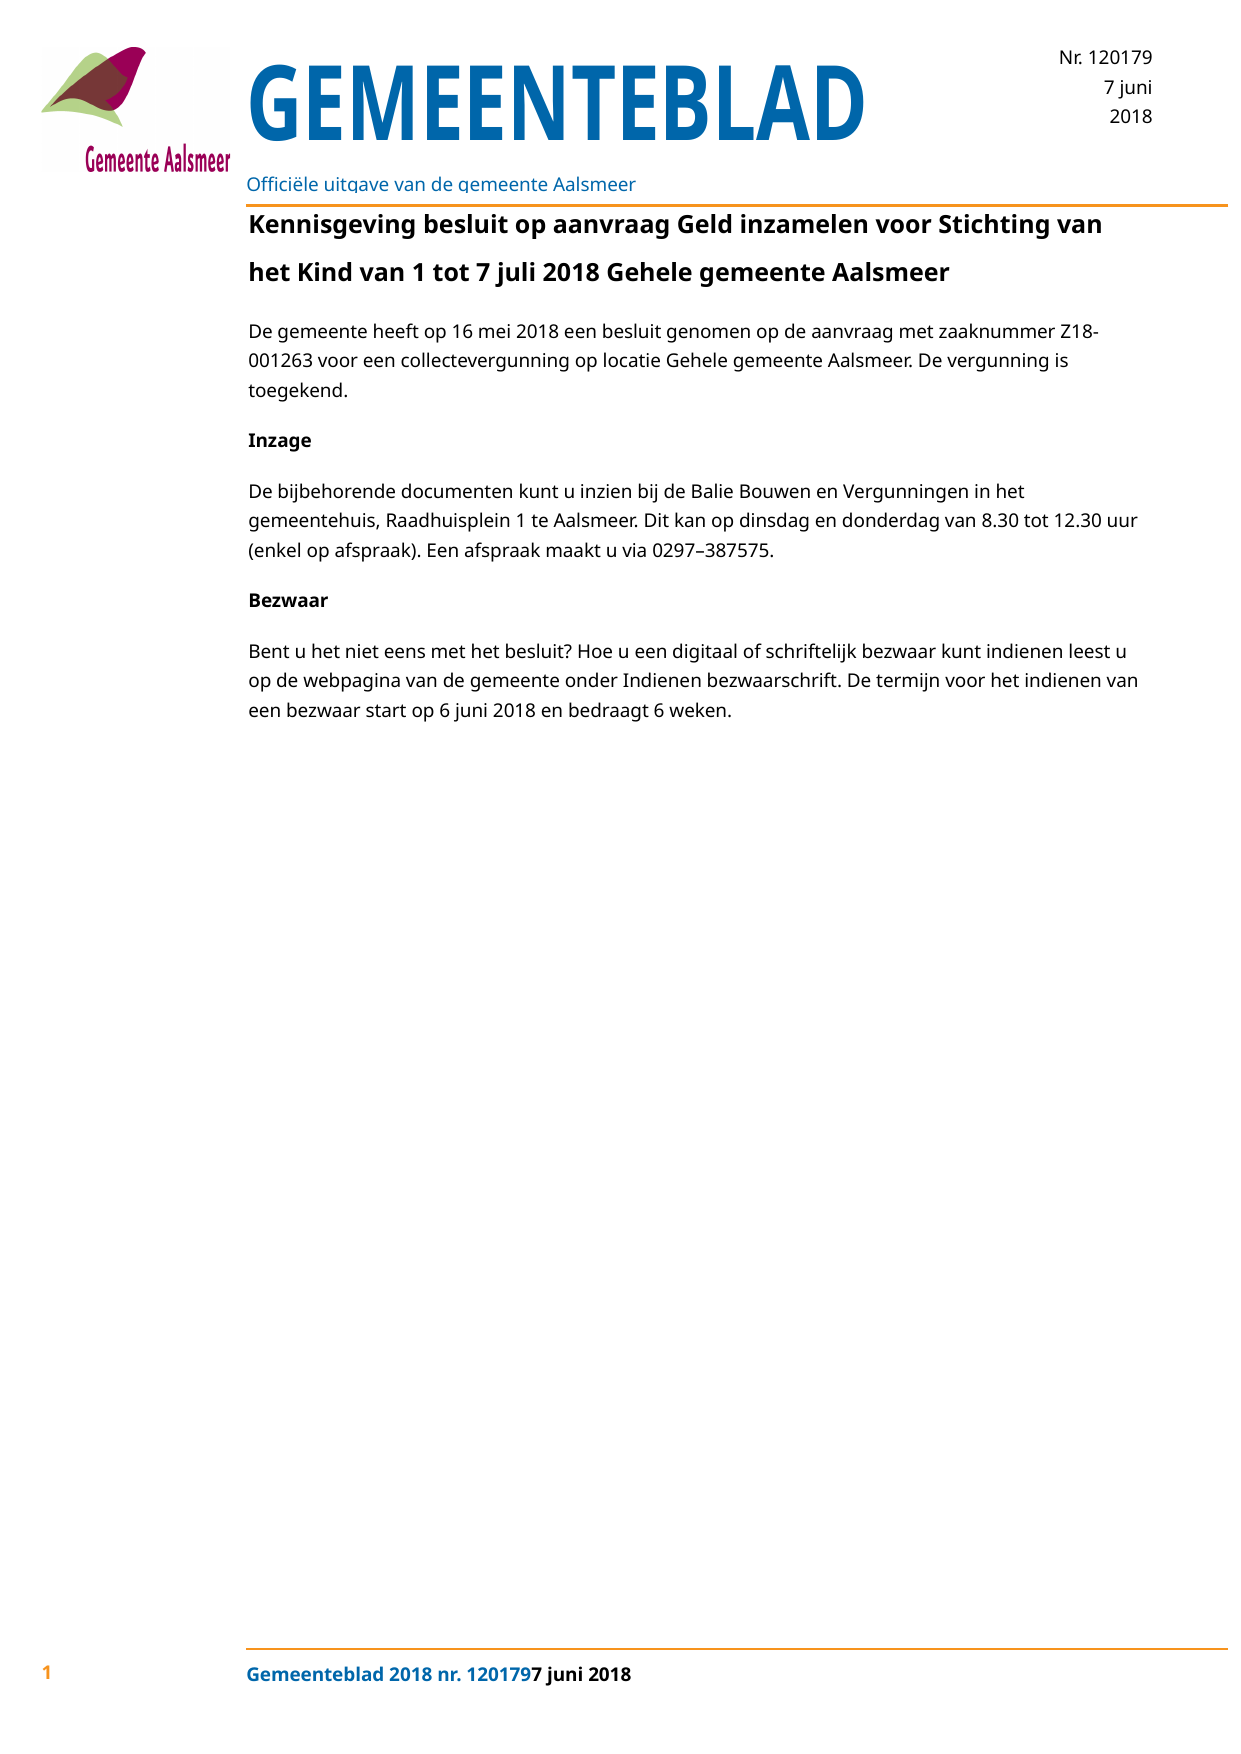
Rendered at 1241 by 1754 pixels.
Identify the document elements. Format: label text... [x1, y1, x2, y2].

text Bezwaar [248, 587, 1152, 613]
text De gemeente heeft op 16 mei 2018 een besluit genomen op de aanvraag met zaaknummer Z18-001263 voor een collectevergunning op locatie Gehele gemeente Aalsmeer. De vergunning is toegekend. [248, 318, 1152, 403]
text Inzage [248, 427, 1152, 453]
text De bijbehorende documenten kunt u inzien bij de Balie Bouwen en Vergunningen in het gemeentehuis, Raadhuisplein 1 te Aalsmeer. Dit kan op dinsdag en donderdag van 8.30 tot 12.30 uur (enkel op afspraak). Een afspraak maakt u via 0297–387575. [248, 478, 1152, 563]
text Kennisgeving besluit op aanvraag Geld inzamelen voor Stichting van het Kind van 1 tot 7 juli 2018 Gehele gemeente Aalsmeer [248, 207, 1152, 288]
text Bent u het niet eens met het besluit? Hoe u een digitaal of schriftelijk bezwaar kunt indienen leest u op de webpagina van de gemeente onder Indienen bezwaarschrift. De termijn voor het indienen van een bezwaar start op 6 juni 2018 en bedraagt 6 weken. [248, 638, 1152, 723]
picture [41, 47, 231, 172]
